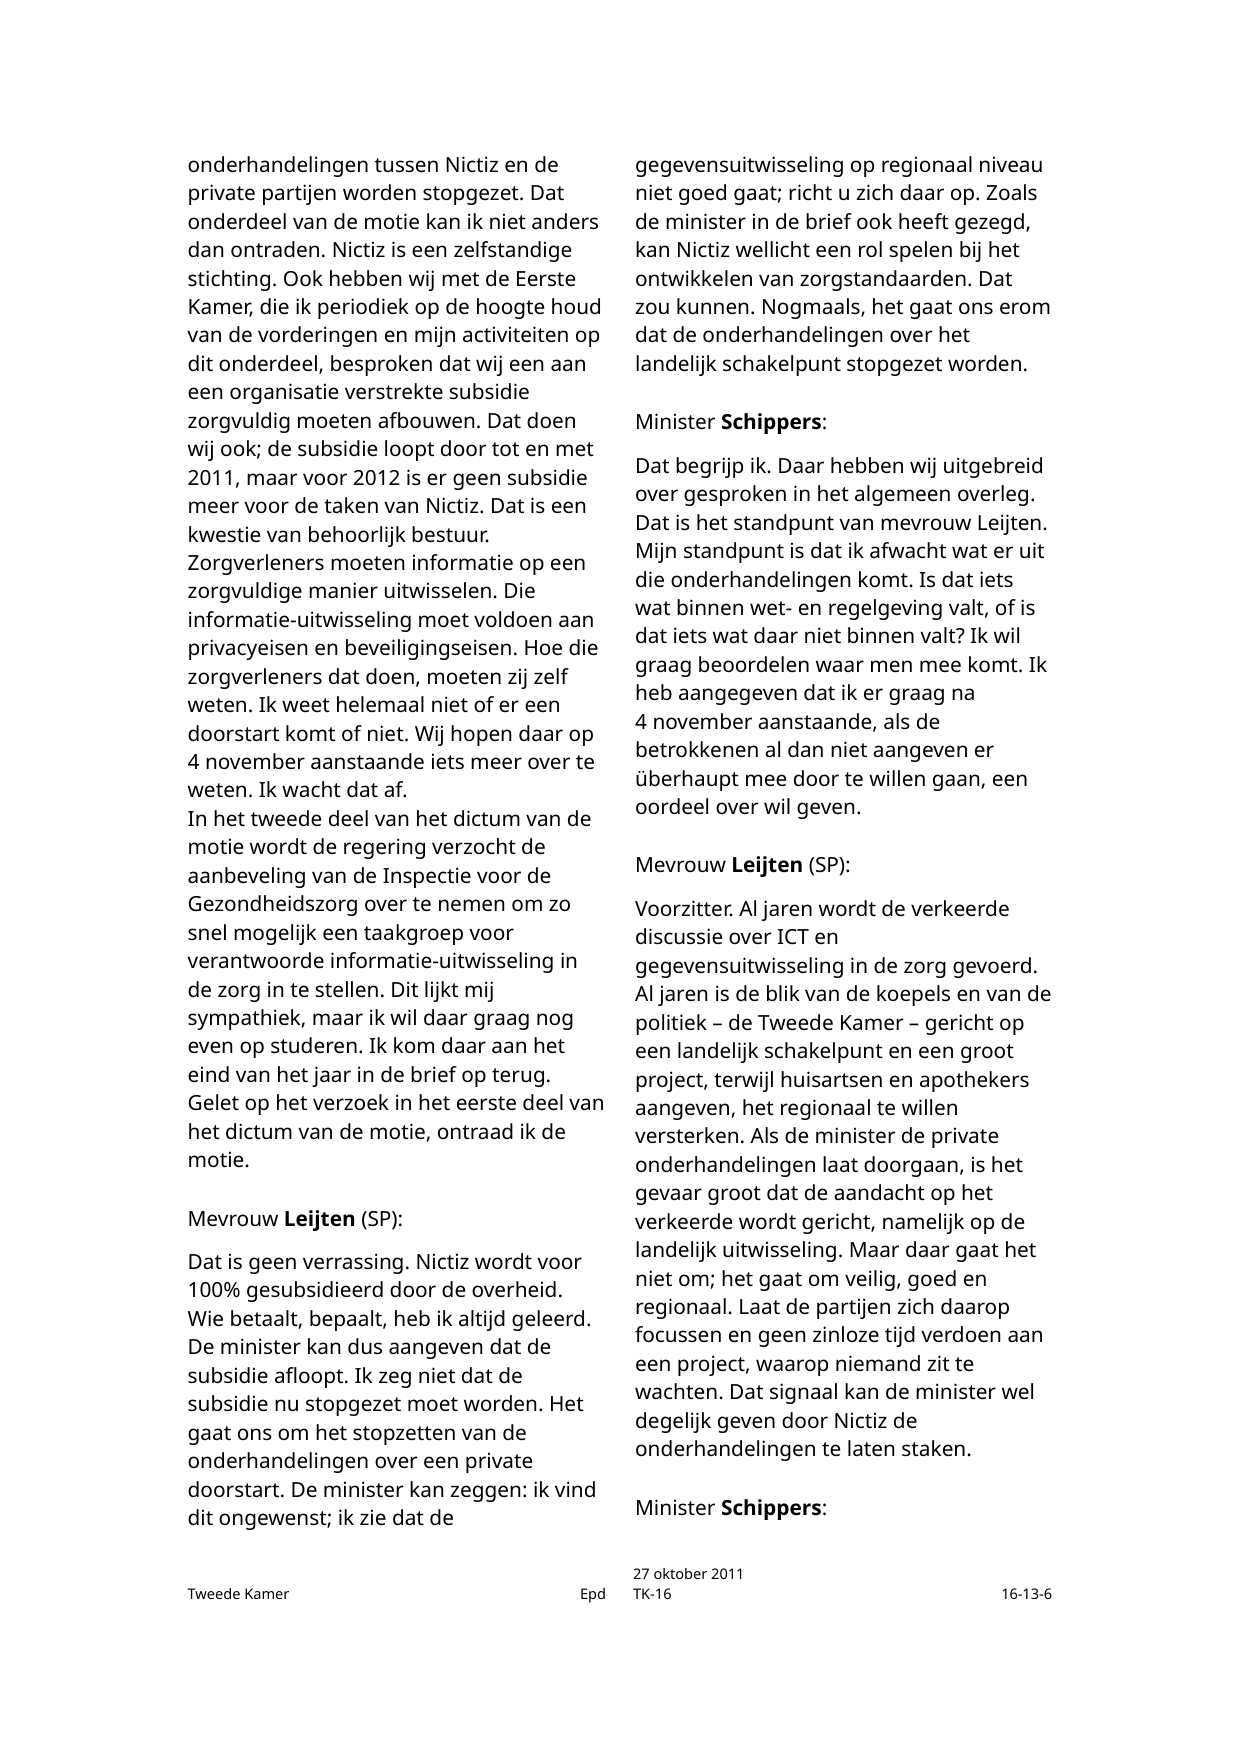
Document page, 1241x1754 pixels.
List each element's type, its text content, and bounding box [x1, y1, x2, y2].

text Minister Schippers: [635, 407, 1053, 436]
text Minister Schippers: [635, 1493, 1053, 1521]
text Dat begrijp ik. Daar hebben wij uitgebreid over gesproken in het algemeen overleg. Dat is het standpunt van mevrouw Leijten. Mijn standpunt is dat ik afwacht wat er uit die onderhandelingen komt. Is dat iets wat binnen wet- en regelgeving valt, of is dat iets wat daar niet binnen valt? Ik wil graag beoordelen waar men mee komt. Ik heb aangegeven dat ik er graag na 4 november aanstaande, als de betrokkenen al dan niet aangeven er überhaupt mee door te willen gaan, een oordeel over wil geven. [635, 451, 1053, 821]
text Dat is geen verrassing. Nictiz wordt voor 100% gesubsidieerd door de overheid. Wie betaalt, bepaalt, heb ik altijd geleerd. De minister kan dus aangeven dat de subsidie afloopt. Ik zeg niet dat de subsidie nu stopgezet moet worden. Het gaat ons om het stopzetten van de onderhandelingen over een private doorstart. De minister kan zeggen: ik vind dit ongewenst; ik zie dat de [187, 1247, 605, 1532]
text In het tweede deel van het dictum van de motie wordt de regering verzocht de aanbeveling van de Inspectie voor de Gezondheidszorg over te nemen om zo snel mogelijk een taakgroep voor verantwoorde informatie-uitwisseling in de zorg in te stellen. Dit lijkt mij sympathiek, maar ik wil daar graag nog even op studeren. Ik kom daar aan het eind van het jaar in de brief op terug. Gelet op het verzoek in het eerste deel van het dictum van de motie, ontraad ik de motie. [187, 804, 605, 1174]
text Mevrouw Leijten (SP): [187, 1204, 605, 1232]
text onderhandelingen tussen Nictiz en de private partijen worden stopgezet. Dat onderdeel van de motie kan ik niet anders dan ontraden. Nictiz is een zelfstandige stichting. Ook hebben wij met de Eerste Kamer, die ik periodiek op de hoogte houd van de vorderingen en mijn activiteiten op dit onderdeel, besproken dat wij een aan een organisatie verstrekte subsidie zorgvuldig moeten afbouwen. Dat doen wij ook; de subsidie loopt door tot en met 2011, maar voor 2012 is er geen subsidie meer voor de taken van Nictiz. Dat is een kwestie van behoorlijk bestuur. [187, 150, 605, 548]
text Zorgverleners moeten informatie op een zorgvuldige manier uitwisselen. Die informatie-uitwisseling moet voldoen aan privacyeisen en beveiligingseisen. Hoe die zorgverleners dat doen, moeten zij zelf weten. Ik weet helemaal niet of er een doorstart komt of niet. Wij hopen daar op 4 november aanstaande iets meer over te weten. Ik wacht dat af. [187, 548, 605, 804]
text Mevrouw Leijten (SP): [635, 851, 1053, 879]
text Voorzitter. Al jaren wordt de verkeerde discussie over ICT en gegevensuitwisseling in de zorg gevoerd. Al jaren is de blik van de koepels en van de politiek – de Tweede Kamer – gericht op een landelijk schakelpunt en een groot project, terwijl huisartsen en apothekers aangeven, het regionaal te willen versterken. Als de minister de private onderhandelingen laat doorgaan, is het gevaar groot dat de aandacht op het verkeerde wordt gericht, namelijk op de landelijk uitwisseling. Maar daar gaat het niet om; het gaat om veilig, goed en regionaal. Laat de partijen zich daarop focussen en geen zinloze tijd verdoen aan een project, waarop niemand zit te wachten. Dat signaal kan de minister wel degelijk geven door Nictiz de onderhandelingen te laten staken. [635, 894, 1053, 1463]
text gegevensuitwisseling op regionaal niveau niet goed gaat; richt u zich daar op. Zoals de minister in de brief ook heeft gezegd, kan Nictiz wellicht een rol spelen bij het ontwikkelen van zorgstandaarden. Dat zou kunnen. Nogmaals, het gaat ons erom dat de onderhandelingen over het landelijk schakelpunt stopgezet worden. [635, 150, 1053, 377]
